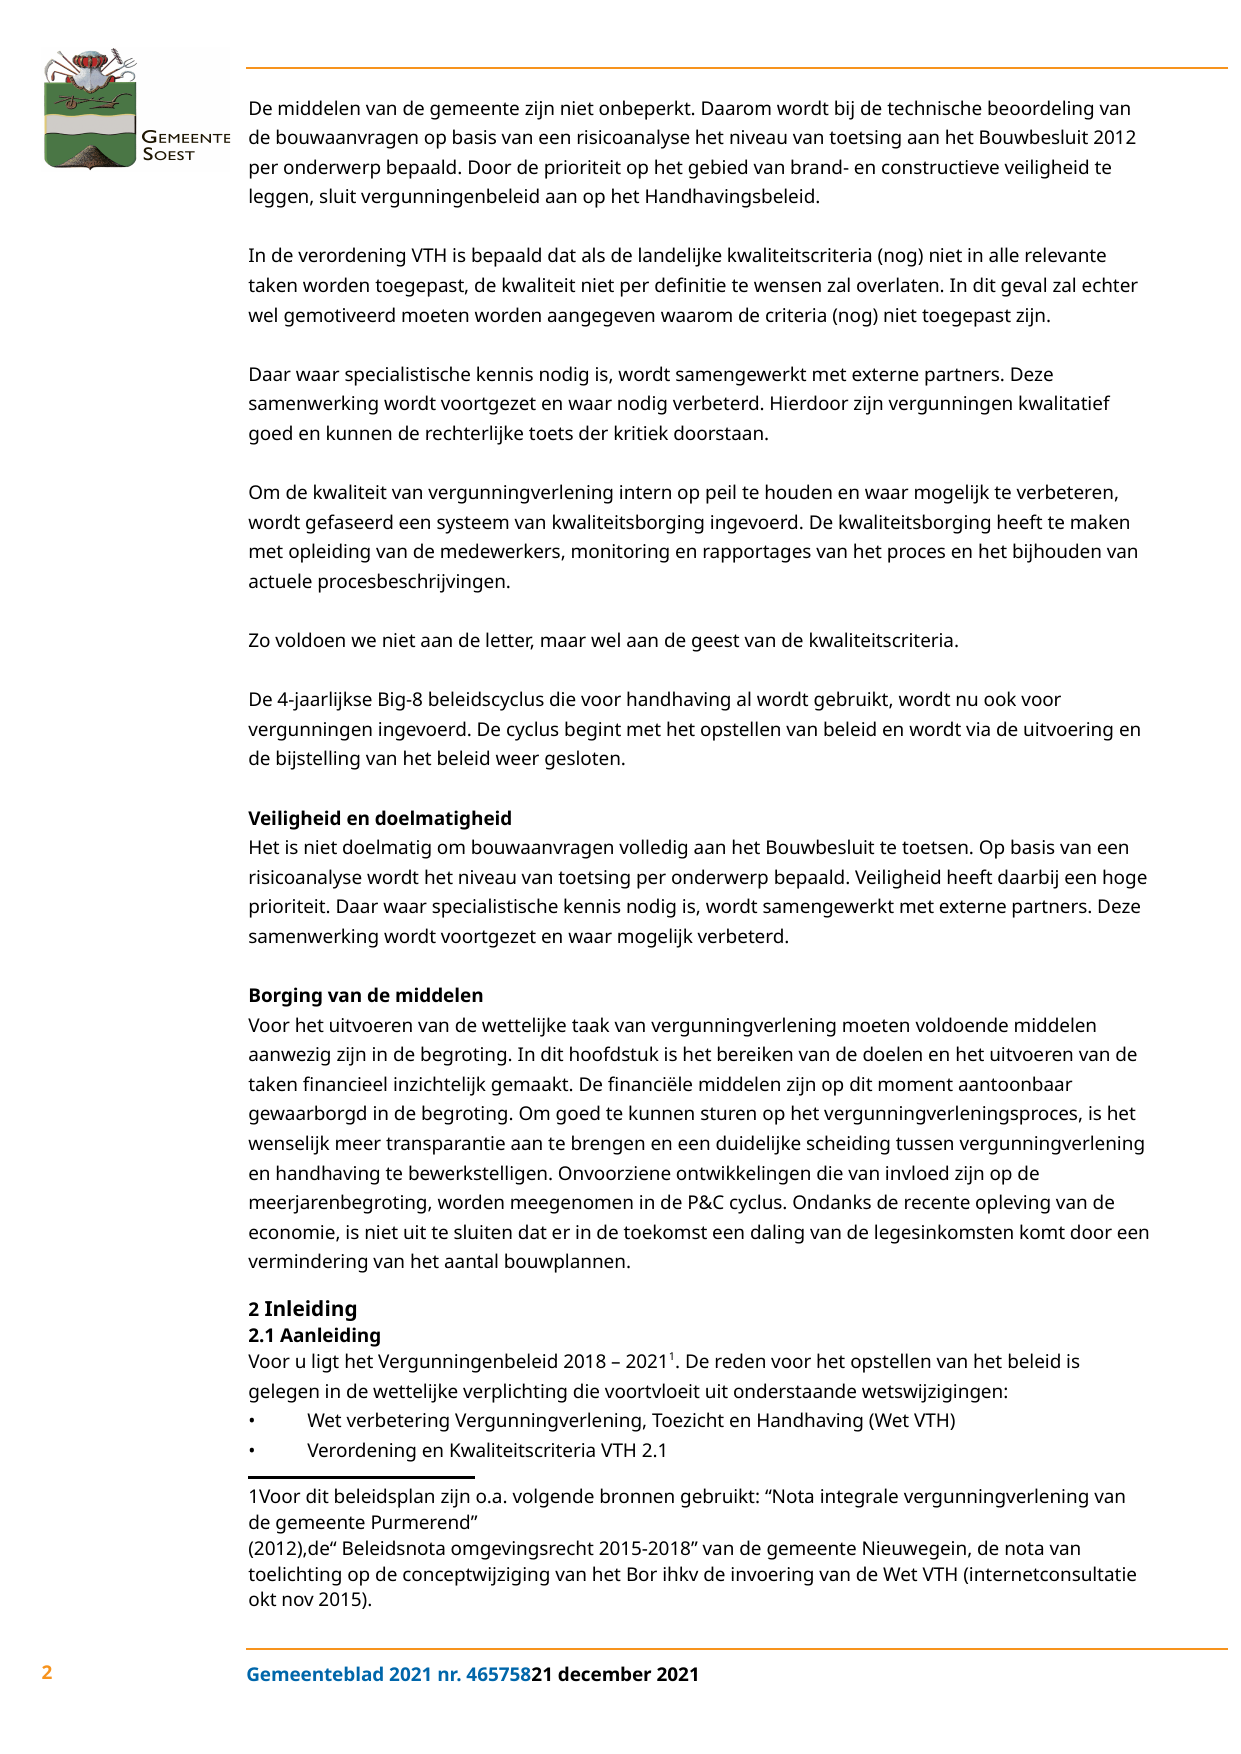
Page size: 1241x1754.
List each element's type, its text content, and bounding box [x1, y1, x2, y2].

text In de verordening VTH is bepaald dat als de landelijke kwaliteitscriteria (nog) niet in alle relevante taken worden toegepast, de kwaliteit niet per definitie te wensen zal overlaten. In dit geval zal echter wel gemotiveerd moeten worden aangegeven waarom de criteria (nog) niet toegepast zijn. [248, 243, 1152, 328]
text Zo voldoen we niet aan de letter, maar wel aan de geest van de kwaliteitscriteria. [248, 627, 1152, 653]
list Verordening en Kwaliteitscriteria VTH 2.1 [248, 1437, 1152, 1463]
list Wet verbetering Vergunningverlening, Toezicht en Handhaving (Wet VTH) [248, 1407, 1152, 1433]
text Veiligheid en doelmatigheid [248, 805, 1152, 831]
text 2 Inleiding [248, 1294, 1152, 1323]
text Om de kwaliteit van vergunningverlening intern op peil te houden en waar mogelijk te verbeteren, wordt gefaseerd een systeem van kwaliteitsborging ingevoerd. De kwaliteitsborging heeft te maken met opleiding van de medewerkers, monitoring en rapportages van het proces en het bijhouden van actuele procesbeschrijvingen. [248, 479, 1152, 594]
text Borging van de middelen [248, 982, 1152, 1008]
text De middelen van de gemeente zijn niet onbeperkt. Daarom wordt bij de technische beoordeling van de bouwaanvragen op basis van een risicoanalyse het niveau van toetsing aan het Bouwbesluit 2012 per onderwerp bepaald. Door de prioriteit op het gebied van brand- en constructieve veiligheid te leggen, sluit vergunningenbeleid aan op het Handhavingsbeleid. [248, 95, 1152, 209]
text Voor u ligt het Vergunningenbeleid 2018 – 2021. De reden voor het opstellen van het beleid is gelegen in de wettelijke verplichting die voortvloeit uit onderstaande wetswijzigingen: [248, 1348, 1152, 1404]
text (2012),de“ Beleidsnota omgevingsrecht 2015-2018” van de gemeente Nieuwegein, de nota van toelichting op de conceptwijziging van het Bor ihkv de invoering van de Wet VTH (internetconsultatie okt nov 2015). [248, 1535, 1152, 1612]
text Voor dit beleidsplan zijn o.a. volgende bronnen gebruikt: “Nota integrale vergunningverlening van de gemeente Purmerend” [248, 1483, 1152, 1535]
picture [41, 47, 231, 172]
text De 4-jaarlijkse Big-8 beleidscyclus die voor handhaving al wordt gebruikt, wordt nu ook voor vergunningen ingevoerd. De cyclus begint met het opstellen van beleid en wordt via de uitvoering en de bijstelling van het beleid weer gesloten. [248, 686, 1152, 771]
text Voor het uitvoeren van de wettelijke taak van vergunningverlening moeten voldoende middelen aanwezig zijn in de begroting. In dit hoofdstuk is het bereiken van de doelen en het uitvoeren van de taken financieel inzichtelijk gemaakt. De financiële middelen zijn op dit moment aantoonbaar gewaarborgd in de begroting. Om goed te kunnen sturen op het vergunningverleningsproces, is het wenselijk meer transparantie aan te brengen en een duidelijke scheiding tussen vergunningverlening en handhaving te bewerkstelligen. Onvoorziene ontwikkelingen die van invloed zijn op de meerjarenbegroting, worden meegenomen in de P&C cyclus. Ondanks de recente opleving van de economie, is niet uit te sluiten dat er in de toekomst een daling van de legesinkomsten komt door een vermindering van het aantal bouwplannen. [248, 1012, 1152, 1274]
text Daar waar specialistische kennis nodig is, wordt samengewerkt met externe partners. Deze samenwerking wordt voortgezet en waar nodig verbeterd. Hierdoor zijn vergunningen kwalitatief goed en kunnen de rechterlijke toets der kritiek doorstaan. [248, 361, 1152, 446]
text 2.1 Aanleiding [248, 1323, 1152, 1348]
text Het is niet doelmatig om bouwaanvragen volledig aan het Bouwbesluit te toetsen. Op basis van een risicoanalyse wordt het niveau van toetsing per onderwerp bepaald. Veiligheid heeft daarbij een hoge prioriteit. Daar waar specialistische kennis nodig is, wordt samengewerkt met externe partners. Deze samenwerking wordt voortgezet en waar mogelijk verbeterd. [248, 834, 1152, 949]
